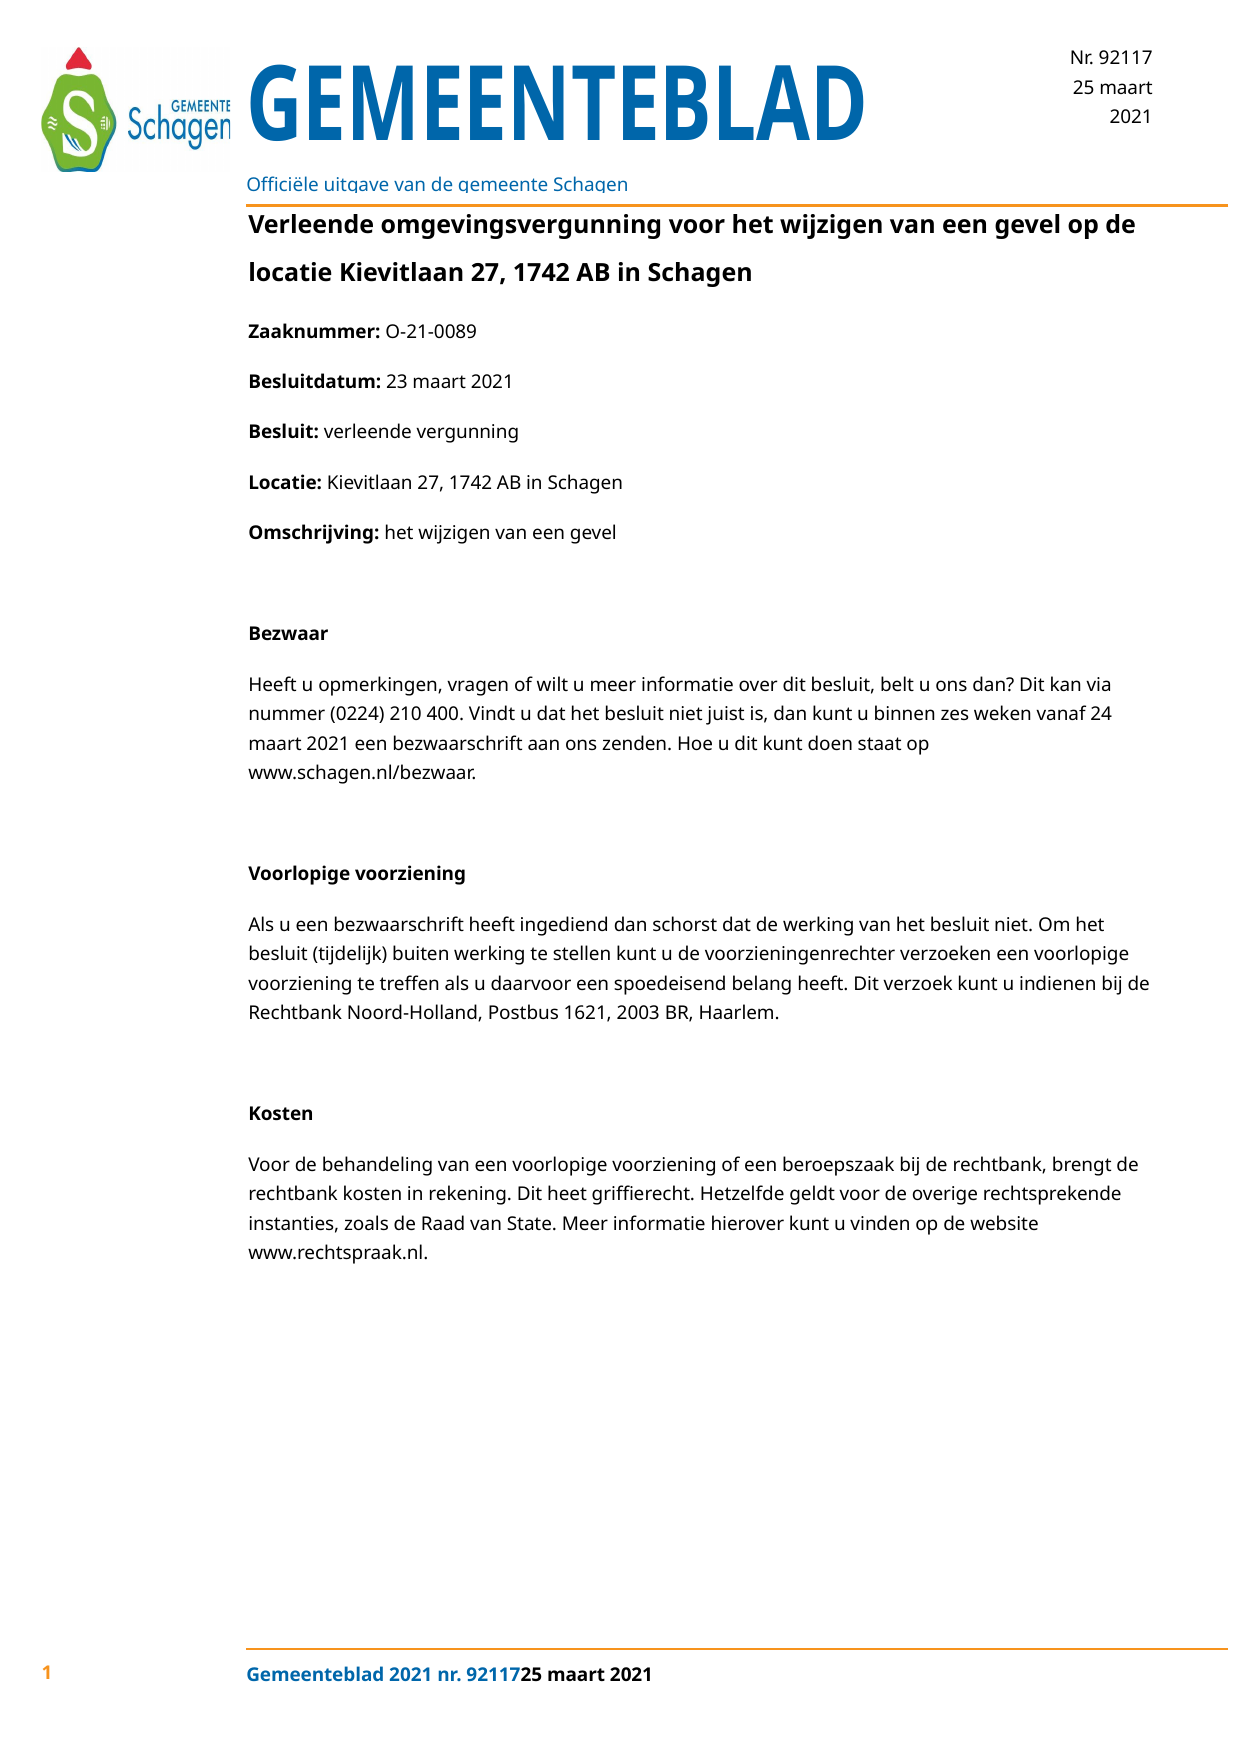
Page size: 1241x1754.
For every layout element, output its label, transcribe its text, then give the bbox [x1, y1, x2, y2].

text Voorlopige voorziening [248, 860, 1152, 886]
text Voor de behandeling van een voorlopige voorziening of een beroepszaak bij de rechtbank, brengt de rechtbank kosten in rekening. Dit heet griffierecht. Hetzelfde geldt voor de overige rechtsprekende instanties, zoals de Raad van State. Meer informatie hierover kunt u vinden op de website www.rechtspraak.nl. [248, 1151, 1152, 1265]
text Locatie: Kievitlaan 27, 1742 AB in Schagen [248, 469, 1152, 495]
text Kosten [248, 1100, 1152, 1126]
text Besluit: verleende vergunning [248, 419, 1152, 444]
text Omschrijving: het wijzigen van een gevel [248, 519, 1152, 545]
text Heeft u opmerkingen, vragen of wilt u meer informatie over dit besluit, belt u ons dan? Dit kan via nummer (0224) 210 400. Vindt u dat het besluit niet juist is, dan kunt u binnen zes weken vanaf 24 maart 2021 een bezwaarschrift aan ons zenden. Hoe u dit kunt doen staat op www.schagen.nl/bezwaar. [248, 671, 1152, 785]
text Bezwaar [248, 620, 1152, 646]
text Als u een bezwaarschrift heeft ingediend dan schorst dat de werking van het besluit niet. Om het besluit (tijdelijk) buiten werking te stellen kunt u de voorzieningenrechter verzoeken een voorlopige voorziening te treffen als u daarvoor een spoedeisend belang heeft. Dit verzoek kunt u indienen bij de Rechtbank Noord-Holland, Postbus 1621, 2003 BR, Haarlem. [248, 911, 1152, 1025]
text Zaaknummer: O-21-0089 [248, 318, 1152, 344]
text Besluitdatum: 23 maart 2021 [248, 368, 1152, 394]
text Verleende omgevingsvergunning voor het wijzigen van een gevel op de locatie Kievitlaan 27, 1742 AB in Schagen [248, 207, 1152, 288]
picture [41, 47, 231, 172]
